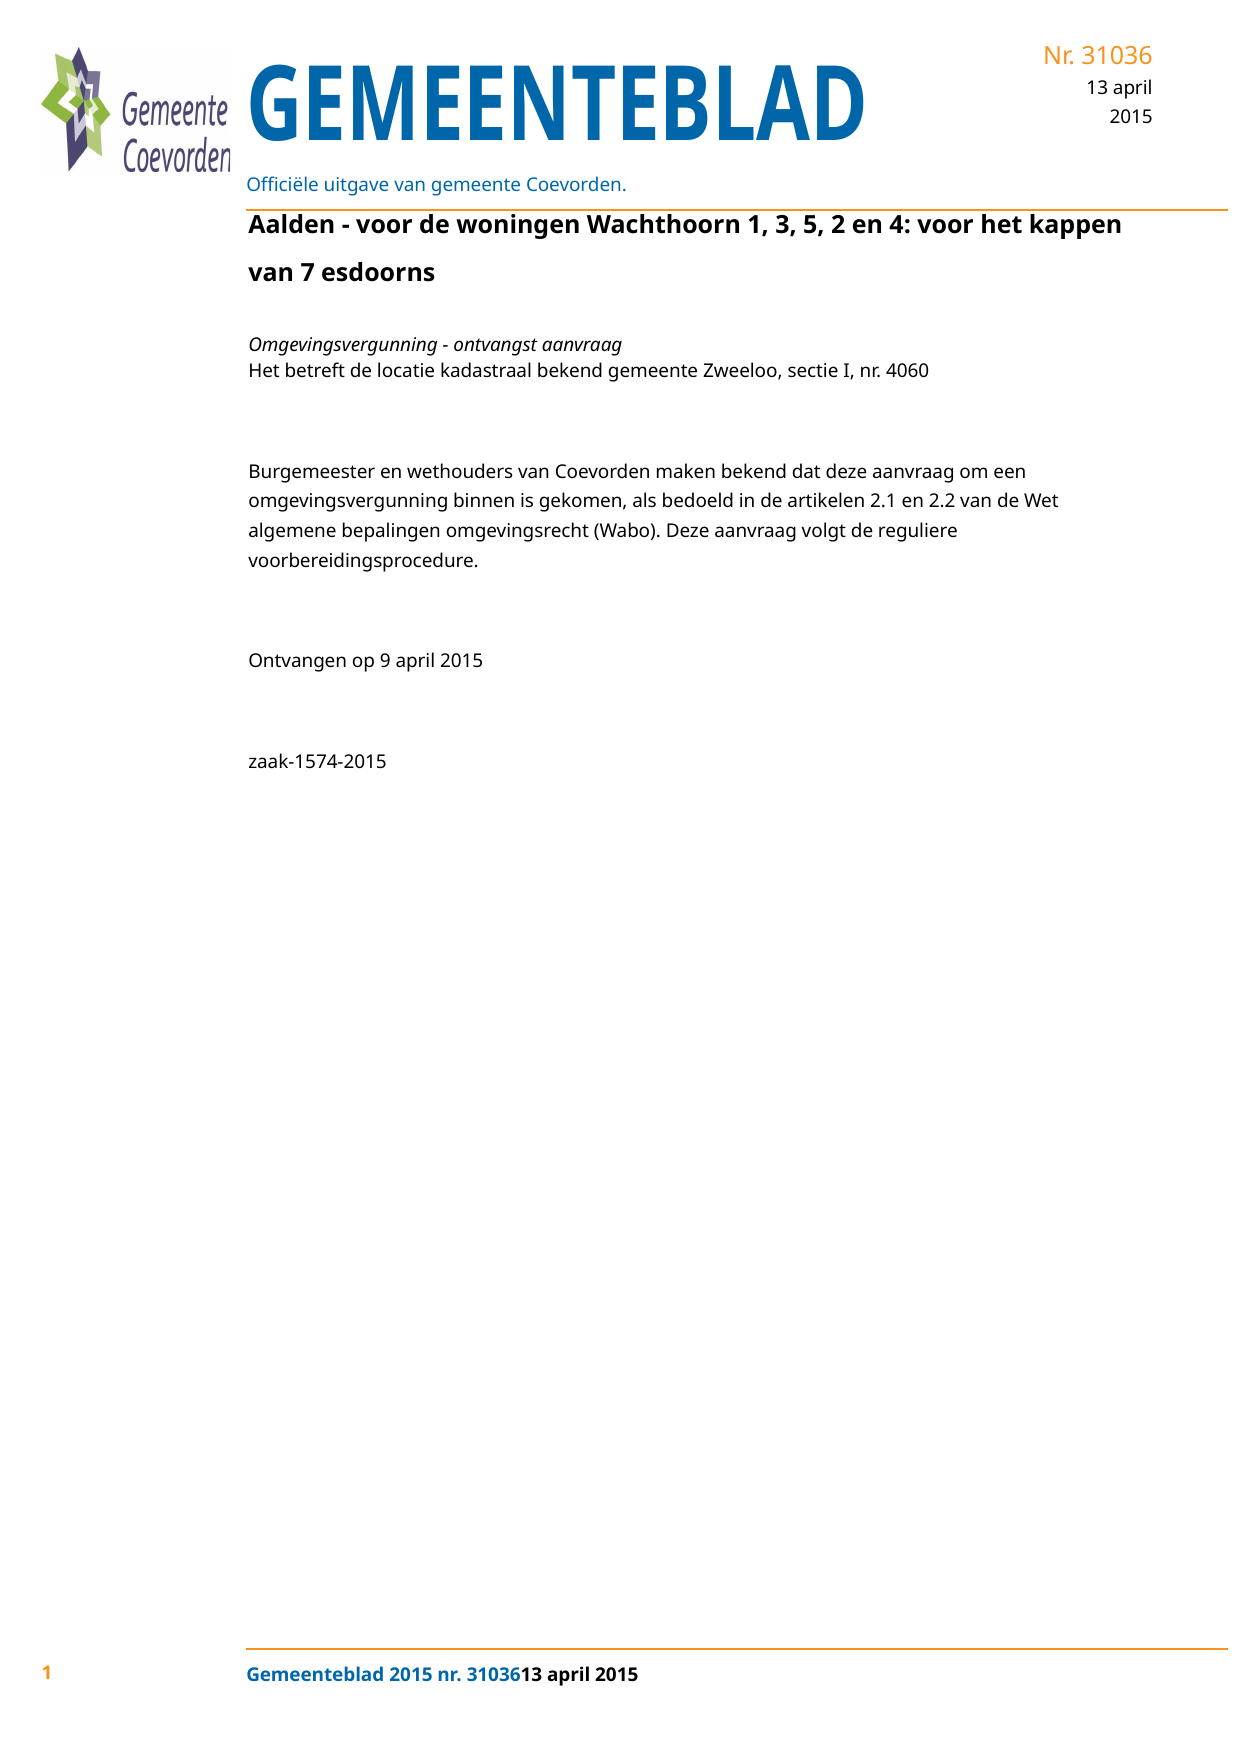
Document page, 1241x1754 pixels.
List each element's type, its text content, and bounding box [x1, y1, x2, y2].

picture [41, 47, 231, 172]
text zaak-1574-2015 [248, 748, 1152, 774]
text Het betreft de locatie kadastraal bekend gemeente Zweeloo, sectie I, nr. 4060 [248, 357, 1152, 383]
text Aalden - voor de woningen Wachthoorn 1, 3, 5, 2 en 4: voor het kappen van 7 esdoorns [248, 211, 1152, 288]
text Omgevingsvergunning - ontvangst aanvraag [248, 331, 1152, 357]
text Ontvangen op 9 april 2015 [248, 648, 1152, 673]
text Burgemeester en wethouders van Coevorden maken bekend dat deze aanvraag om een omgevingsvergunning binnen is gekomen, als bedoeld in de artikelen 2.1 en 2.2 van de Wet algemene bepalingen omgevingsrecht (Wabo). Deze aanvraag volgt de reguliere voorbereidingsprocedure. [248, 458, 1152, 572]
